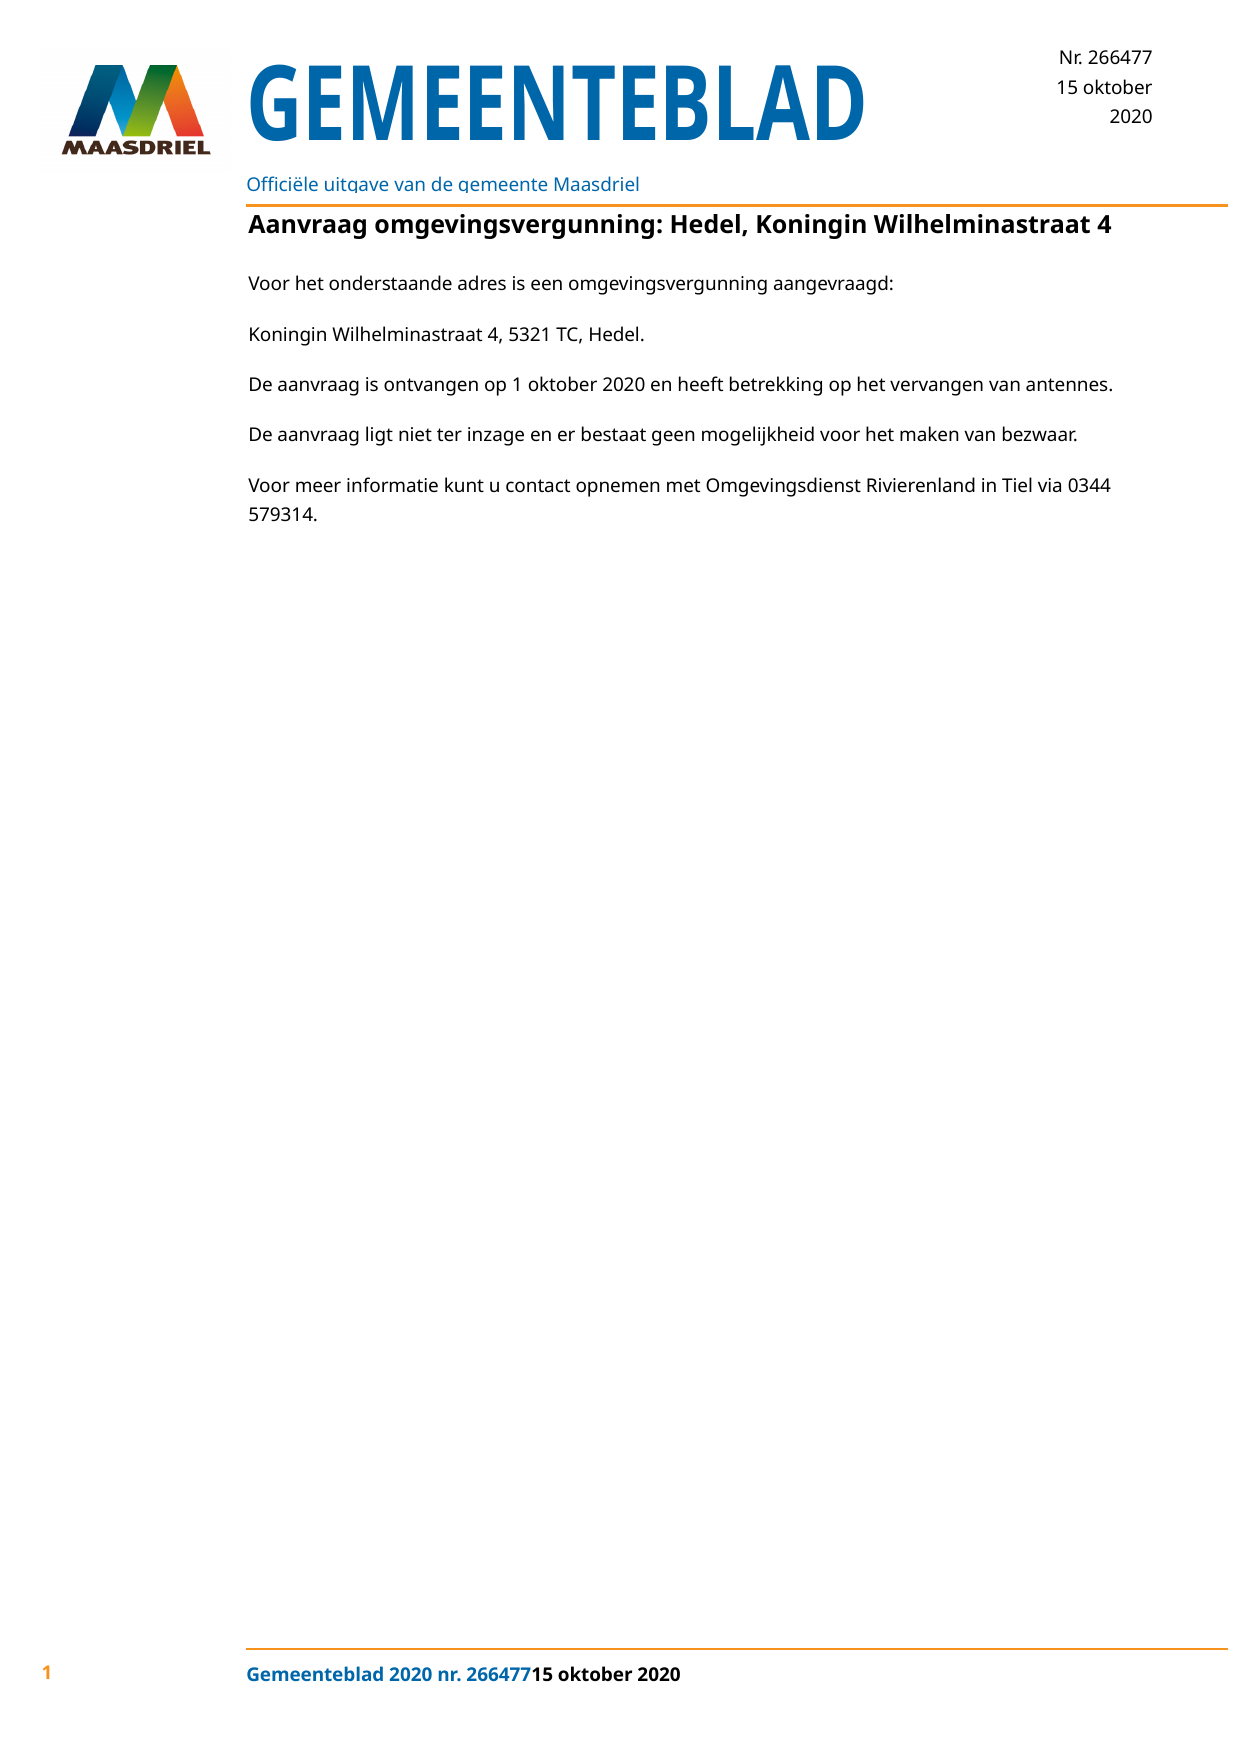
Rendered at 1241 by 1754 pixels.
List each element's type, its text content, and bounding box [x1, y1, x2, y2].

picture [41, 47, 231, 172]
text De aanvraag ligt niet ter inzage en er bestaat geen mogelijkheid voor het maken van bezwaar. [248, 422, 1152, 447]
text Voor meer informatie kunt u contact opnemen met Omgevingsdienst Rivierenland in Tiel via 0344 579314. [248, 472, 1152, 527]
text Koningin Wilhelminastraat 4, 5321 TC, Hedel. [248, 321, 1152, 346]
text Voor het onderstaande adres is een omgevingsvergunning aangevraagd: [248, 270, 1152, 296]
text De aanvraag is ontvangen op 1 oktober 2020 en heeft betrekking op het vervangen van antennes. [248, 371, 1152, 397]
text Aanvraag omgevingsvergunning: Hedel, Koningin Wilhelminastraat 4 [248, 207, 1152, 241]
